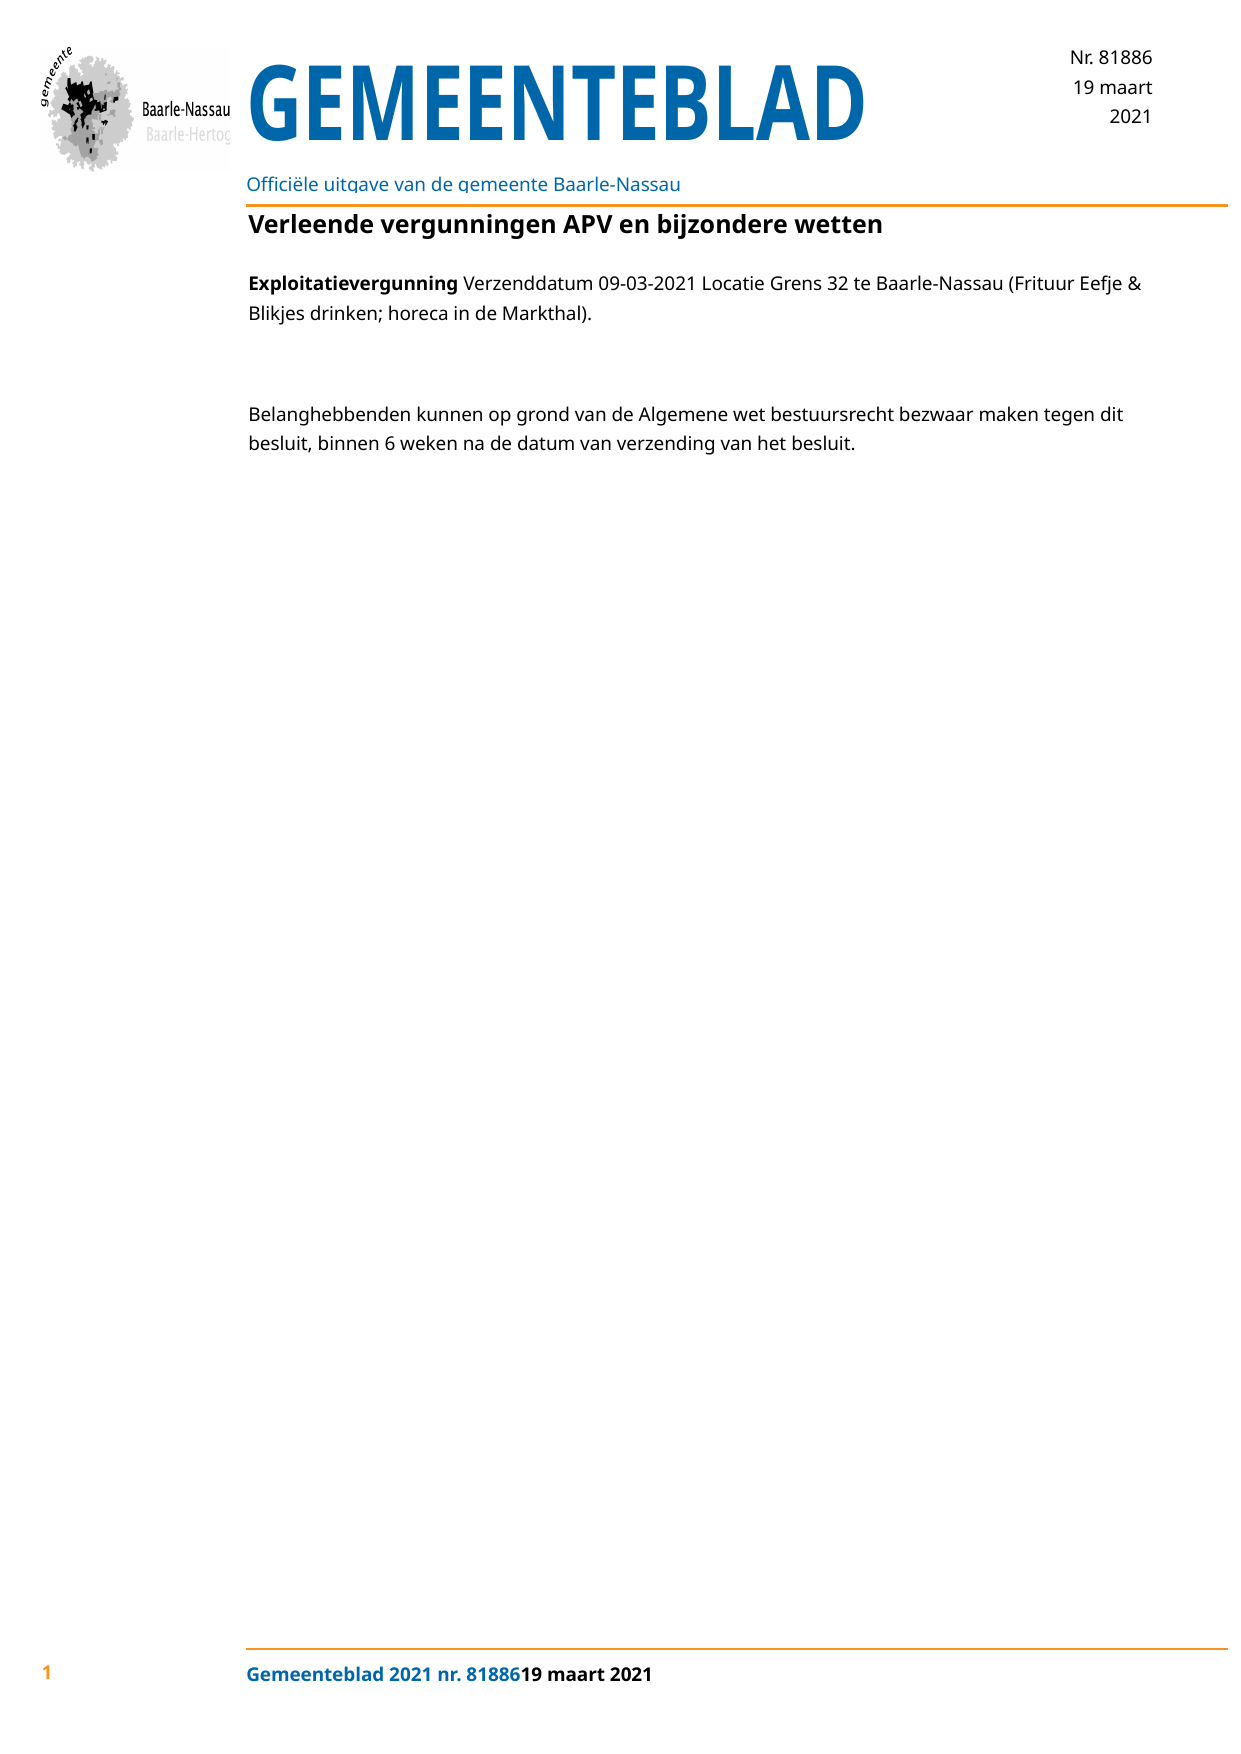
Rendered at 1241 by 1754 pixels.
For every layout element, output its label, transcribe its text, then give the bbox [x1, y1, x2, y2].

text Belanghebbenden kunnen op grond van de Algemene wet bestuursrecht bezwaar maken tegen dit besluit, binnen 6 weken na de datum van verzending van het besluit. [248, 401, 1152, 456]
text Exploitatievergunning Verzenddatum 09-03-2021 Locatie Grens 32 te Baarle-Nassau (Frituur Eefje & Blikjes drinken; horeca in de Markthal). [248, 270, 1152, 326]
text Verleende vergunningen APV en bijzondere wetten [248, 207, 1152, 241]
picture [41, 47, 231, 172]
